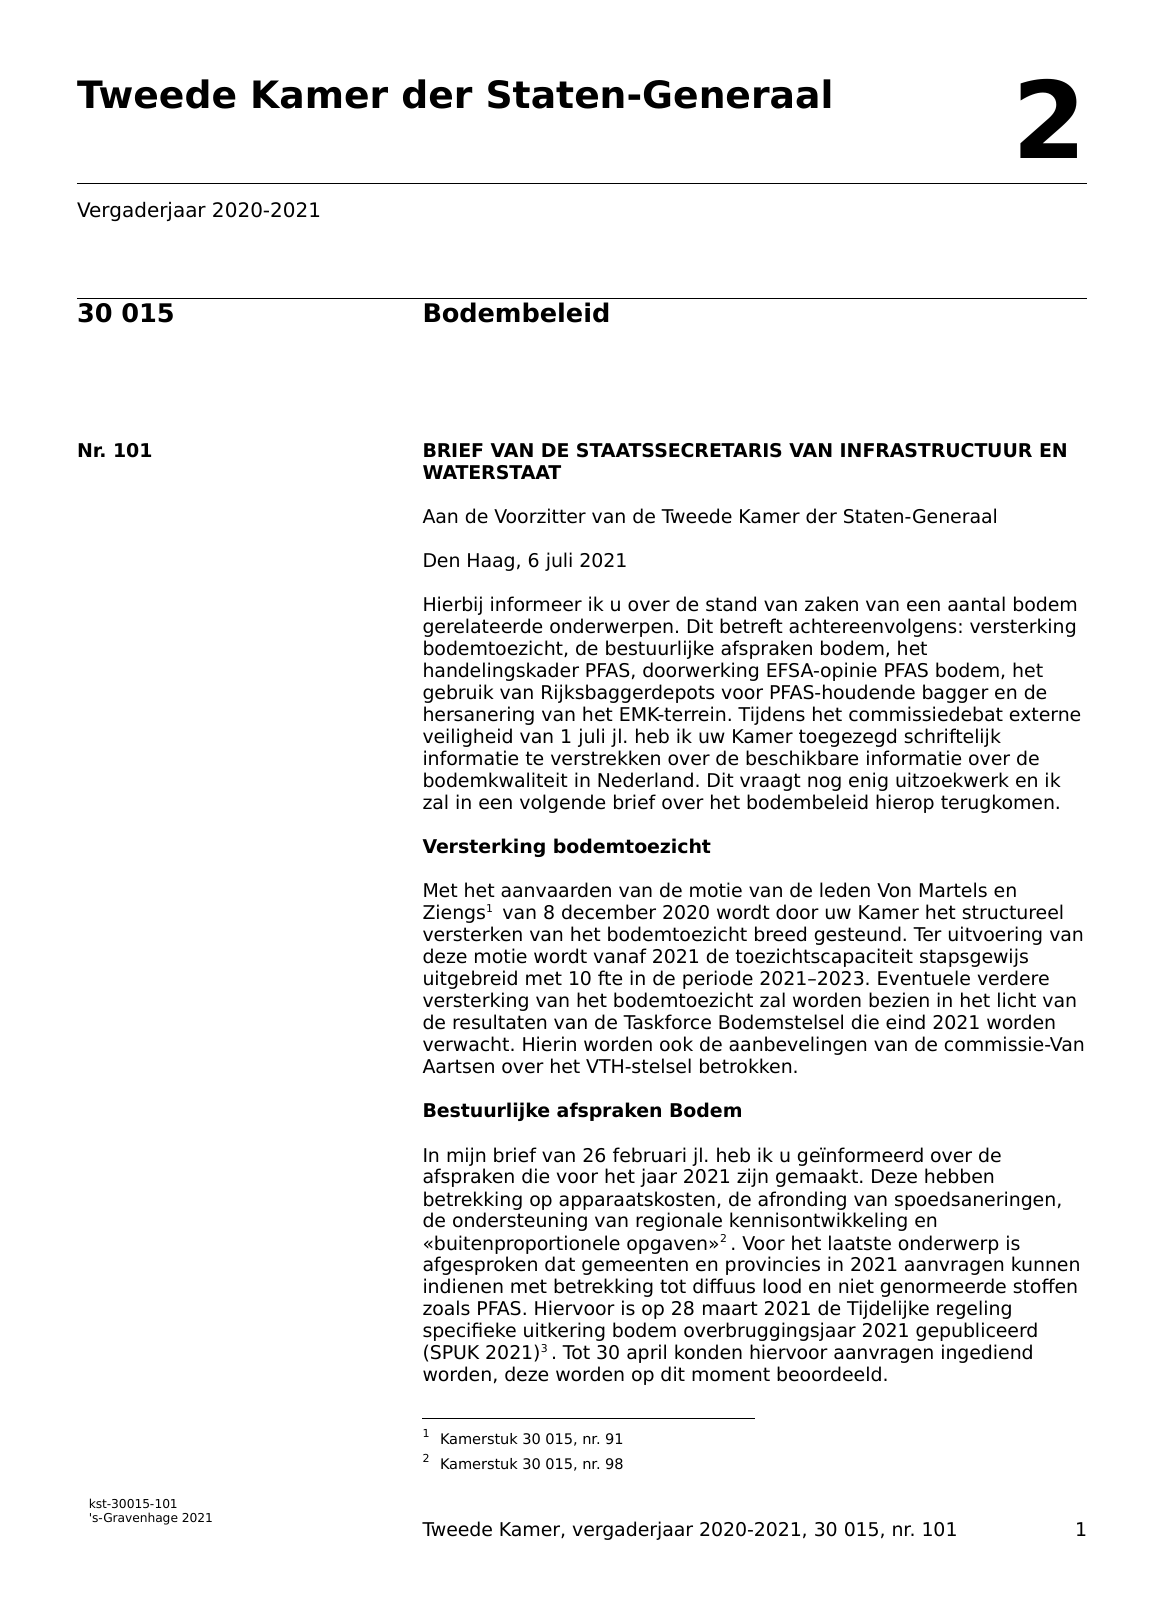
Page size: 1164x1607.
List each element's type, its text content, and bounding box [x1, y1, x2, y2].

subtitle Bestuurlijke afspraken Bodem [422, 1100, 1087, 1122]
text Met het aanvaarden van de motie van de leden Von Martels en Ziengs van 8 december 2020 wordt door uw Kamer het structureel versterken van het bodemtoezicht breed gesteund. Ter uitvoering van deze motie wordt vanaf 2021 de toezichtscapaciteit stapsgewijs uitgebreid met 10 fte in de periode 2021–2023. Eventuele verdere versterking van het bodemtoezicht zal worden bezien in het licht van de resultaten van de Taskforce Bodemstelsel die eind 2021 worden verwacht. Hierin worden ook de aanbevelingen van de commissie-Van Aartsen over het VTH-stelsel betrokken. [422, 880, 1087, 1078]
table_header 2 [886, 59, 1087, 183]
table_header Tweede Kamer der Staten-Generaal [77, 59, 886, 183]
text Hierbij informeer ik u over de stand van zaken van een aantal bodem gerelateerde onderwerpen. Dit betreft achtereenvolgens: versterking bodemtoezicht, de bestuurlijke afspraken bodem, het handelingskader PFAS, doorwerking EFSA-opinie PFAS bodem, het gebruik van Rijksbaggerdepots voor PFAS-houdende bagger en de hersanering van het EMK-terrein. Tijdens het commissiedebat externe veiligheid van 1 juli jl. heb ik uw Kamer toegezegd schriftelijk informatie te verstrekken over de beschikbare informatie over de bodemkwaliteit in Nederland. Dit vraagt nog enig uitzoekwerk en ik zal in een volgende brief over het bodembeleid hierop terugkomen. [422, 594, 1087, 814]
text kst-30015-101 [88, 1497, 323, 1511]
text Aan de Voorzitter van de Tweede Kamer der Staten-Generaal [422, 506, 1087, 528]
text Kamerstuk 30 015, nr. 91 [422, 1427, 1087, 1449]
subtitle Versterking bodemtoezicht [422, 836, 1087, 858]
subtitle 30 015 Bodembeleid [77, 299, 1087, 329]
text In mijn brief van 26 februari jl. heb ik u geïnformeerd over de afspraken die voor het jaar 2021 zijn gemaakt. Deze hebben betrekking op apparaatskosten, de afronding van spoedsaneringen, de ondersteuning van regionale kennisontwikkeling en «buitenproportionele opgaven». Voor het laatste onderwerp is afgesproken dat gemeenten en provincies in 2021 aanvragen kunnen indienen met betrekking tot diffuus lood en niet genormeerde stoffen zoals PFAS. Hiervoor is op 28 maart 2021 de Tijdelijke regeling specifieke uitkering bodem overbruggingsjaar 2021 gepubliceerd (SPUK 2021). Tot 30 april konden hiervoor aanvragen ingediend worden, deze worden op dit moment beoordeeld. [422, 1144, 1087, 1386]
table_cell Vergaderjaar 2020-2021 [77, 184, 1087, 298]
text Den Haag, 6 juli 2021 [422, 550, 1087, 572]
text Kamerstuk 30 015, nr. 98 [422, 1452, 1087, 1474]
subtitle Nr. 101 BRIEF VAN DE STAATSSECRETARIS VAN INFRASTRUCTUUR EN WATERSTAAT [77, 440, 1087, 484]
text 's-Gravenhage 2021 [88, 1511, 323, 1525]
